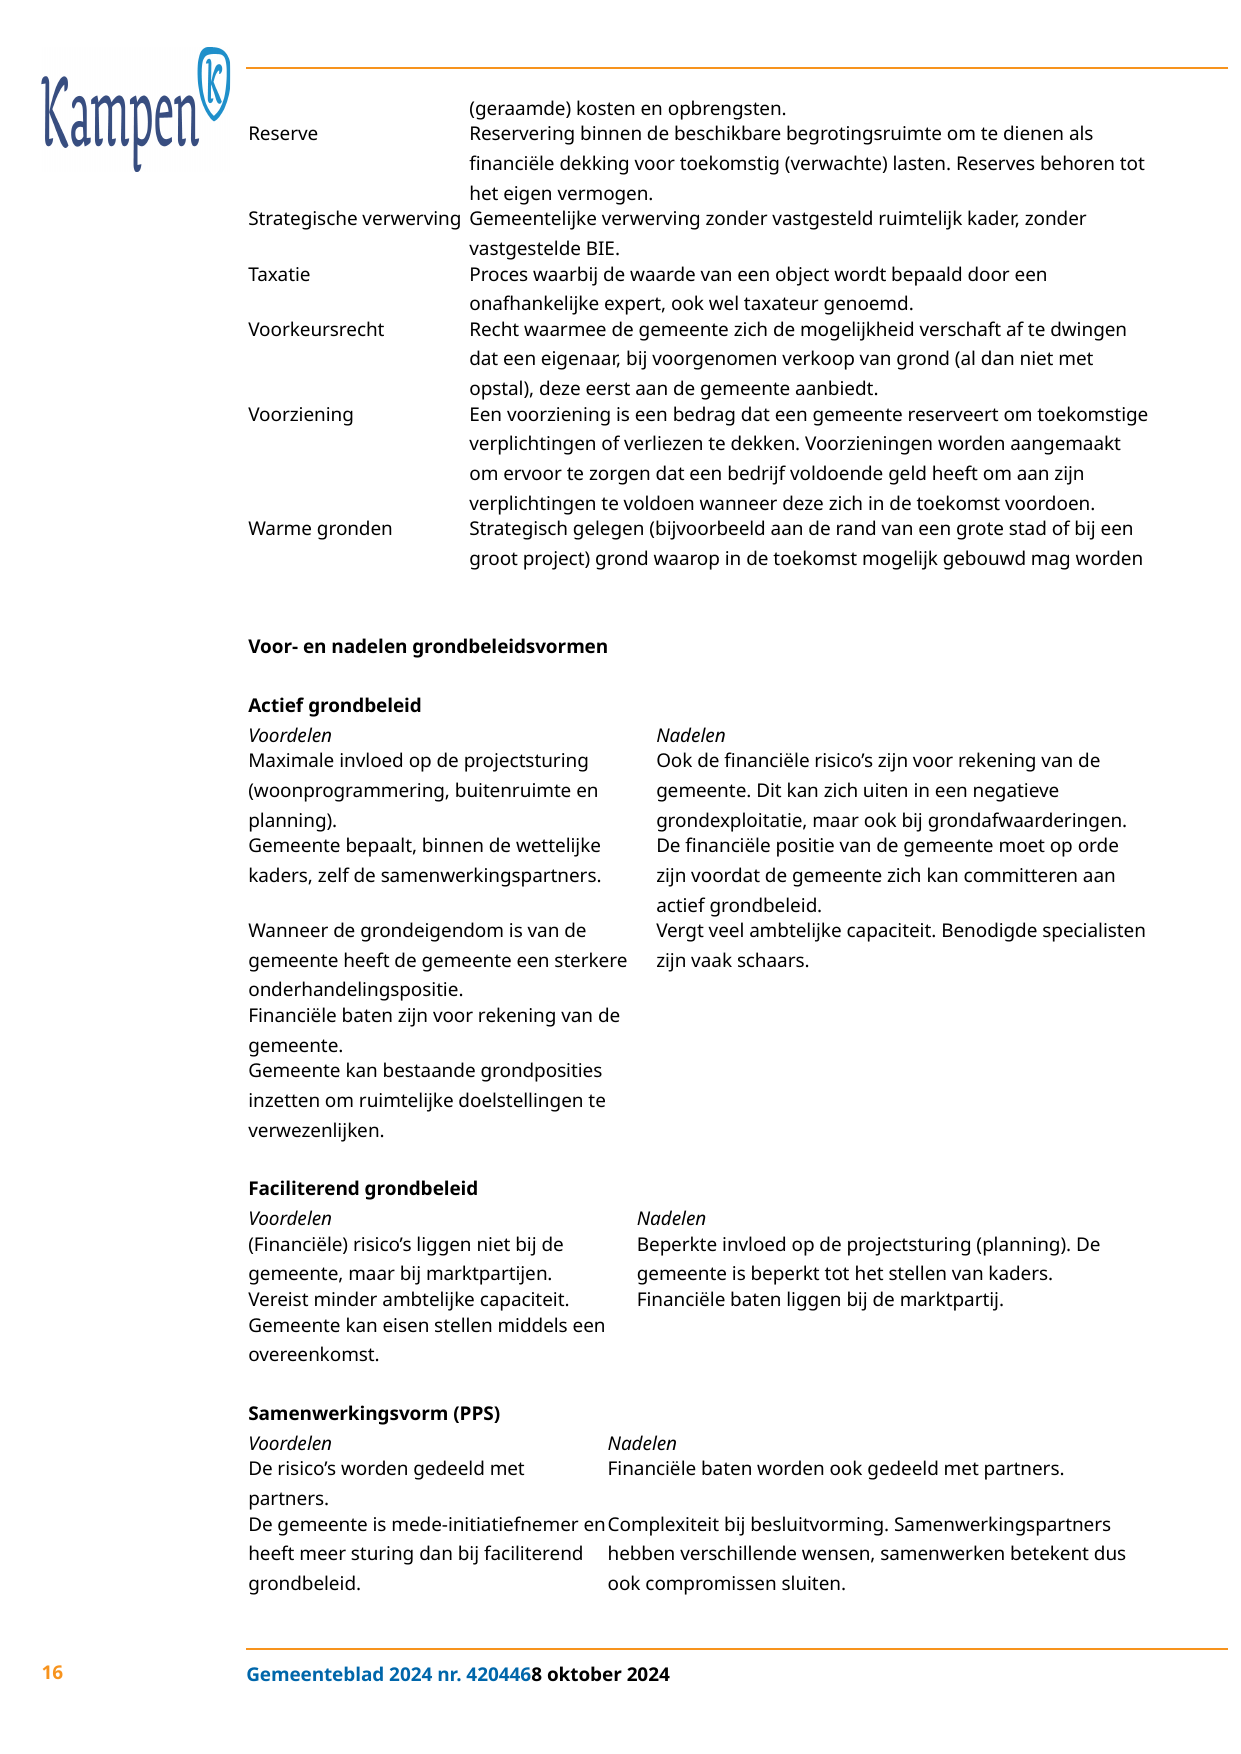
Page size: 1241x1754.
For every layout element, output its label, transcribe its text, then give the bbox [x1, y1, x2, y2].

table_cell De gemeente is mede-initiatiefnemer en heeft meer sturing dan bij faciliterend grondbeleid. [248, 1511, 607, 1596]
table_cell Wanneer de grondeigendom is van de gemeente heeft de gemeente een sterkere onderhandelingspositie. [248, 918, 656, 1002]
table_cell Financiële baten worden ook gedeeld met partners. [608, 1455, 1152, 1511]
table_header Nadelen [608, 1430, 1152, 1455]
table_cell De risico’s worden gedeeld met partners. [248, 1455, 607, 1511]
table_cell Complexiteit bij besluitvorming. Samenwerkingspartners hebben verschillende wensen, samenwerken betekent dus ook compromissen sluiten. [608, 1511, 1152, 1596]
table_cell Financiële baten zijn voor rekening van de gemeente. [248, 1003, 656, 1058]
table_cell Een voorziening is een bedrag dat een gemeente reserveert om toekomstige verplichtingen of verliezen te dekken. Voorzieningen worden aangemaakt om ervoor te zorgen dat een bedrijf voldoende geld heeft om aan zijn verplichtingen te voldoen wanneer deze zich in de toekomst voordoen. [469, 401, 1152, 515]
text Voor- en nadelen grondbeleidsvormen [248, 633, 1152, 659]
table_cell Taxatie [248, 261, 469, 316]
picture [41, 47, 231, 172]
table_header Nadelen [637, 1205, 1152, 1231]
table_cell Warme gronden [248, 515, 469, 571]
table_cell [248, 95, 469, 121]
table_cell Gemeente kan bestaande grondposities inzetten om ruimtelijke doelstellingen te verwezenlijken. [248, 1058, 656, 1143]
table_cell Strategisch gelegen (bijvoorbeeld aan de rand van een grote stad of bij een groot project) grond waarop in de toekomst mogelijk gebouwd mag worden [469, 515, 1152, 571]
table_cell Reserve [248, 121, 469, 205]
text Samenwerkingsvorm (PPS) [248, 1400, 1152, 1426]
table_cell Maximale invloed op de projectsturing (woonprogrammering, buitenruimte en planning). [248, 748, 656, 833]
table_cell De financiële positie van de gemeente moet op orde zijn voordat de gemeente zich kan committeren aan actief grondbeleid. [656, 833, 1152, 917]
table_cell Vereist minder ambtelijke capaciteit. [248, 1286, 637, 1312]
table_cell [637, 1312, 1152, 1367]
text Actief grondbeleid [248, 692, 1152, 718]
table_header Voordelen [248, 1205, 637, 1231]
table_cell Gemeentelijke verwerving zonder vastgesteld ruimtelijk kader, zonder vastgestelde BIE. [469, 205, 1152, 261]
table_cell (geraamde) kosten en opbrengsten. [469, 95, 1152, 121]
table_cell Reservering binnen de beschikbare begrotingsruimte om te dienen als financiële dekking voor toekomstig (verwachte) lasten. Reserves behoren tot het eigen vermogen. [469, 121, 1152, 205]
table_header Voordelen [248, 1430, 607, 1455]
table_cell Voorziening [248, 401, 469, 515]
table_cell Vergt veel ambtelijke capaciteit. Benodigde specialisten zijn vaak schaars. [656, 918, 1152, 1002]
table_cell Proces waarbij de waarde van een object wordt bepaald door een onafhankelijke expert, ook wel taxateur genoemd. [469, 261, 1152, 316]
table_cell Ook de financiële risico’s zijn voor rekening van de gemeente. Dit kan zich uiten in een negatieve grondexploitatie, maar ook bij grondafwaarderingen. [656, 748, 1152, 833]
table_cell Gemeente kan eisen stellen middels een overeenkomst. [248, 1312, 637, 1367]
table_cell Strategische verwerving [248, 205, 469, 261]
table_cell Financiële baten liggen bij de marktpartij. [637, 1286, 1152, 1312]
table_cell Gemeente bepaalt, binnen de wettelijke kaders, zelf de samenwerkingspartners. [248, 833, 656, 917]
table_cell (Financiële) risico’s liggen niet bij de gemeente, maar bij marktpartijen. [248, 1231, 637, 1286]
table_cell [656, 1003, 1152, 1058]
table_cell Beperkte invloed op de projectsturing (planning). De gemeente is beperkt tot het stellen van kaders. [637, 1231, 1152, 1286]
table_cell Recht waarmee de gemeente zich de mogelijkheid verschaft af te dwingen dat een eigenaar, bij voorgenomen verkoop van grond (al dan niet met opstal), deze eerst aan de gemeente aanbiedt. [469, 316, 1152, 401]
table_cell [656, 1058, 1152, 1143]
table_header Nadelen [656, 722, 1152, 748]
text Faciliterend grondbeleid [248, 1175, 1152, 1201]
table_header Voordelen [248, 722, 656, 748]
table_cell Voorkeursrecht [248, 316, 469, 401]
